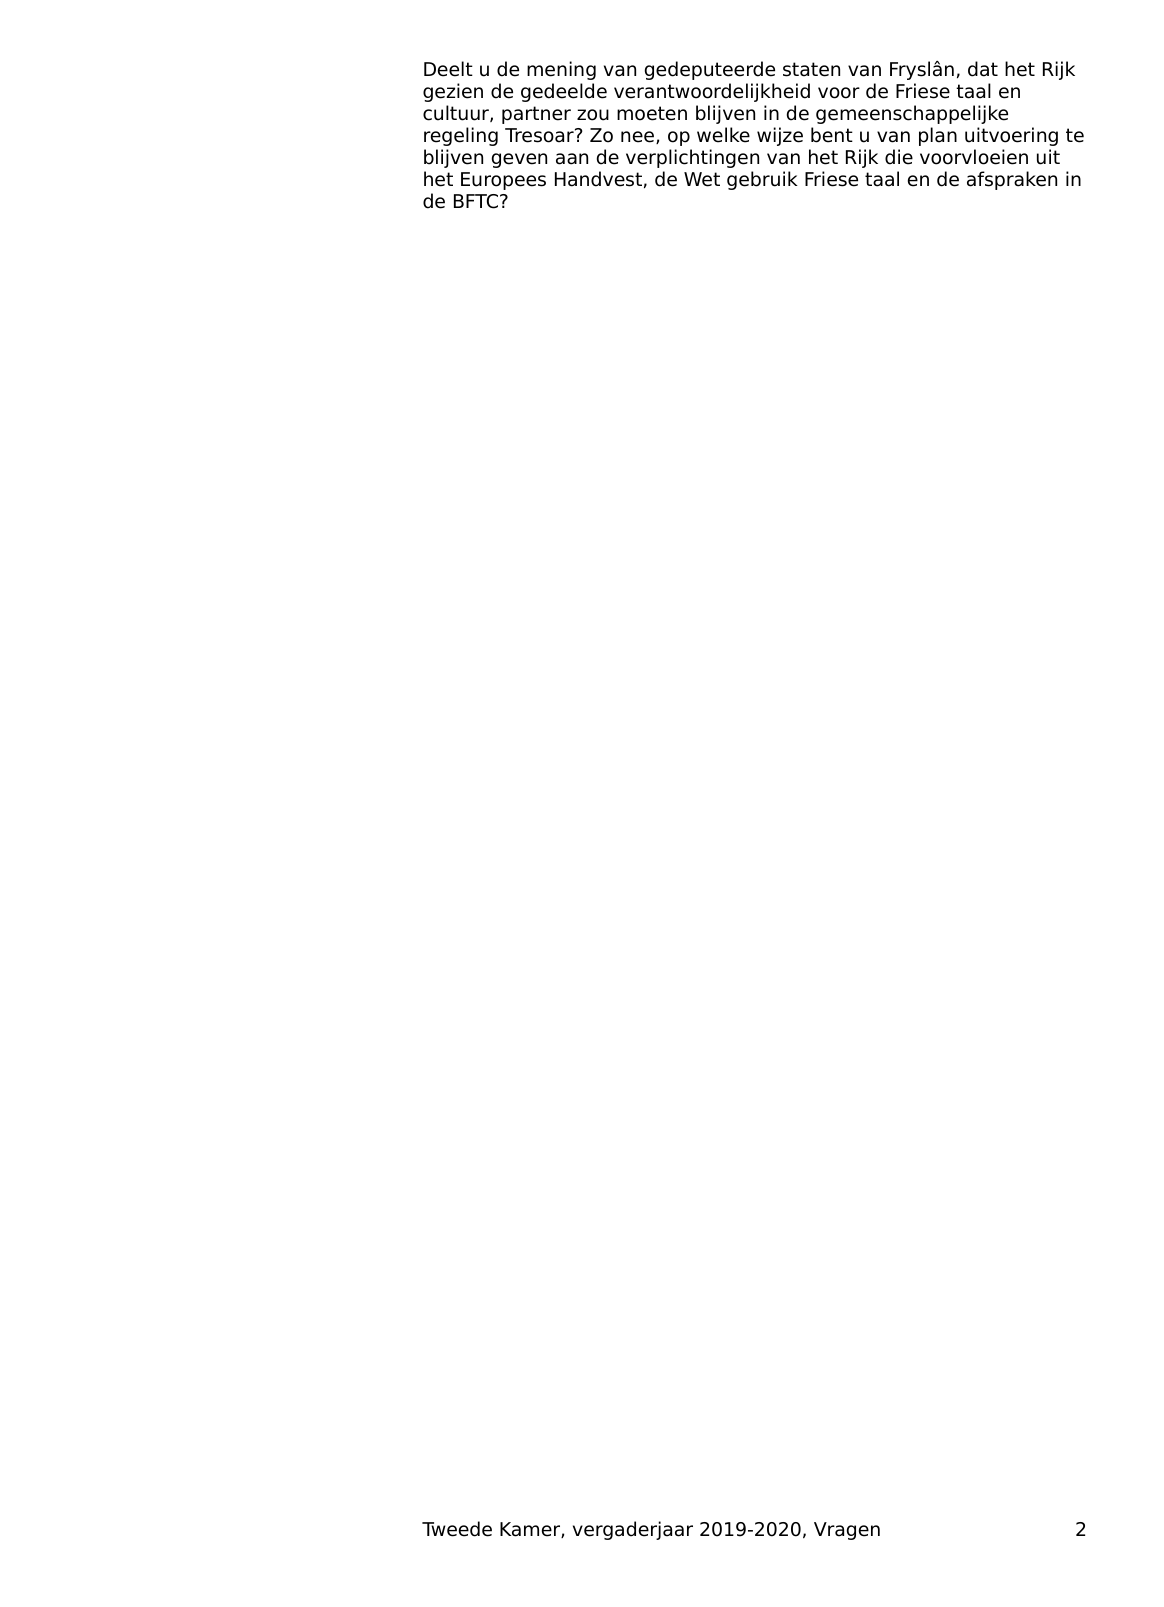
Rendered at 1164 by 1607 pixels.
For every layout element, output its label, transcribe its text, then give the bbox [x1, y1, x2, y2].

text Deelt u de mening van gedeputeerde staten van Fryslân, dat het Rijk gezien de gedeelde verantwoordelijkheid voor de Friese taal en cultuur, partner zou moeten blijven in de gemeenschappelijke regeling Tresoar? Zo nee, op welke wijze bent u van plan uitvoering te blijven geven aan de verplichtingen van het Rijk die voorvloeien uit het Europees Handvest, de Wet gebruik Friese taal en de afspraken in de BFTC? [422, 59, 1087, 213]
